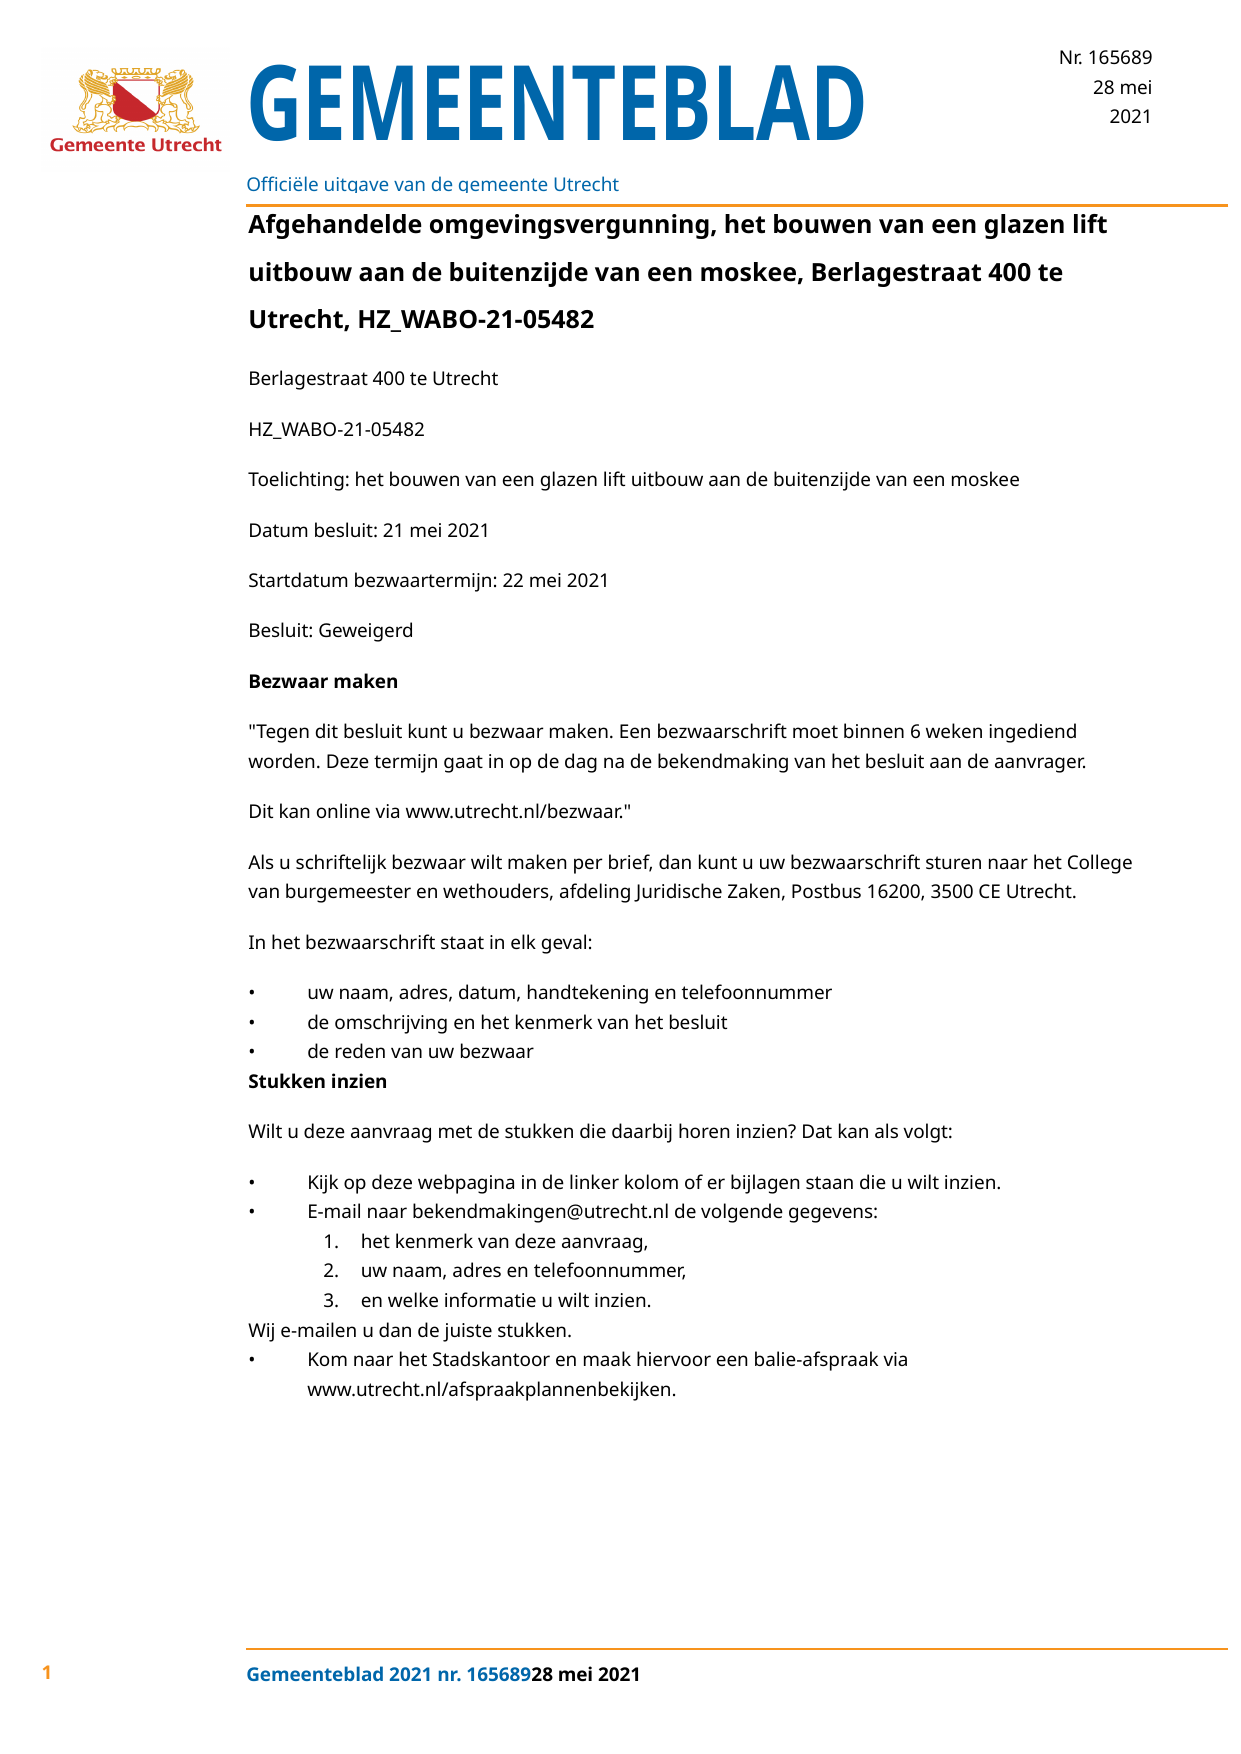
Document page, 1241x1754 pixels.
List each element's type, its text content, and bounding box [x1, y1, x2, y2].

text In het bezwaarschrift staat in elk geval: [248, 929, 1152, 954]
text Toelichting: het bouwen van een glazen lift uitbouw aan de buitenzijde van een moskee [248, 466, 1152, 492]
list de omschrijving en het kenmerk van het besluit [248, 1009, 1152, 1034]
list E-mail naar bekendmakingen@utrecht.nl de volgende gegevens: [248, 1198, 1152, 1224]
text Wilt u deze aanvraag met de stukken die daarbij horen inzien? Dat kan als volgt: [248, 1118, 1152, 1144]
text Wij e-mailen u dan de juiste stukken. [248, 1317, 1152, 1342]
list en welke informatie u wilt inzien. [323, 1287, 1152, 1313]
list het kenmerk van deze aanvraag, [323, 1228, 1152, 1254]
text Bezwaar maken [248, 668, 1152, 694]
text Besluit: Geweigerd [248, 618, 1152, 643]
text Dit kan online via www.utrecht.nl/bezwaar." [248, 798, 1152, 824]
text Startdatum bezwaartermijn: 22 mei 2021 [248, 567, 1152, 593]
text Datum besluit: 21 mei 2021 [248, 517, 1152, 542]
list uw naam, adres en telefoonnummer, [323, 1258, 1152, 1283]
text Berlagestraat 400 te Utrecht [248, 366, 1152, 391]
text Stukken inzien [248, 1068, 1152, 1094]
text Als u schriftelijk bezwaar wilt maken per brief, dan kunt u uw bezwaarschrift sturen naar het College van burgemeester en wethouders, afdeling Juridische Zaken, Postbus 16200, 3500 CE Utrecht. [248, 849, 1152, 904]
list Kom naar het Stadskantoor en maak hiervoor een balie-afspraak via www.utrecht.nl/afspraakplannenbekijken. [248, 1346, 1152, 1402]
text HZ_WABO-21-05482 [248, 416, 1152, 442]
picture [41, 47, 231, 172]
list de reden van uw bezwaar [248, 1038, 1152, 1064]
text Afgehandelde omgevingsvergunning, het bouwen van een glazen lift uitbouw aan de buitenzijde van een moskee, Berlagestraat 400 te Utrecht, HZ_WABO-21-05482 [248, 207, 1152, 336]
list uw naam, adres, datum, handtekening en telefoonnummer [248, 979, 1152, 1005]
text "Tegen dit besluit kunt u bezwaar maken. Een bezwaarschrift moet binnen 6 weken ingediend worden. Deze termijn gaat in op de dag na de bekendmaking van het besluit aan de aanvrager. [248, 718, 1152, 774]
list Kijk op deze webpagina in de linker kolom of er bijlagen staan die u wilt inzien. [248, 1169, 1152, 1194]
